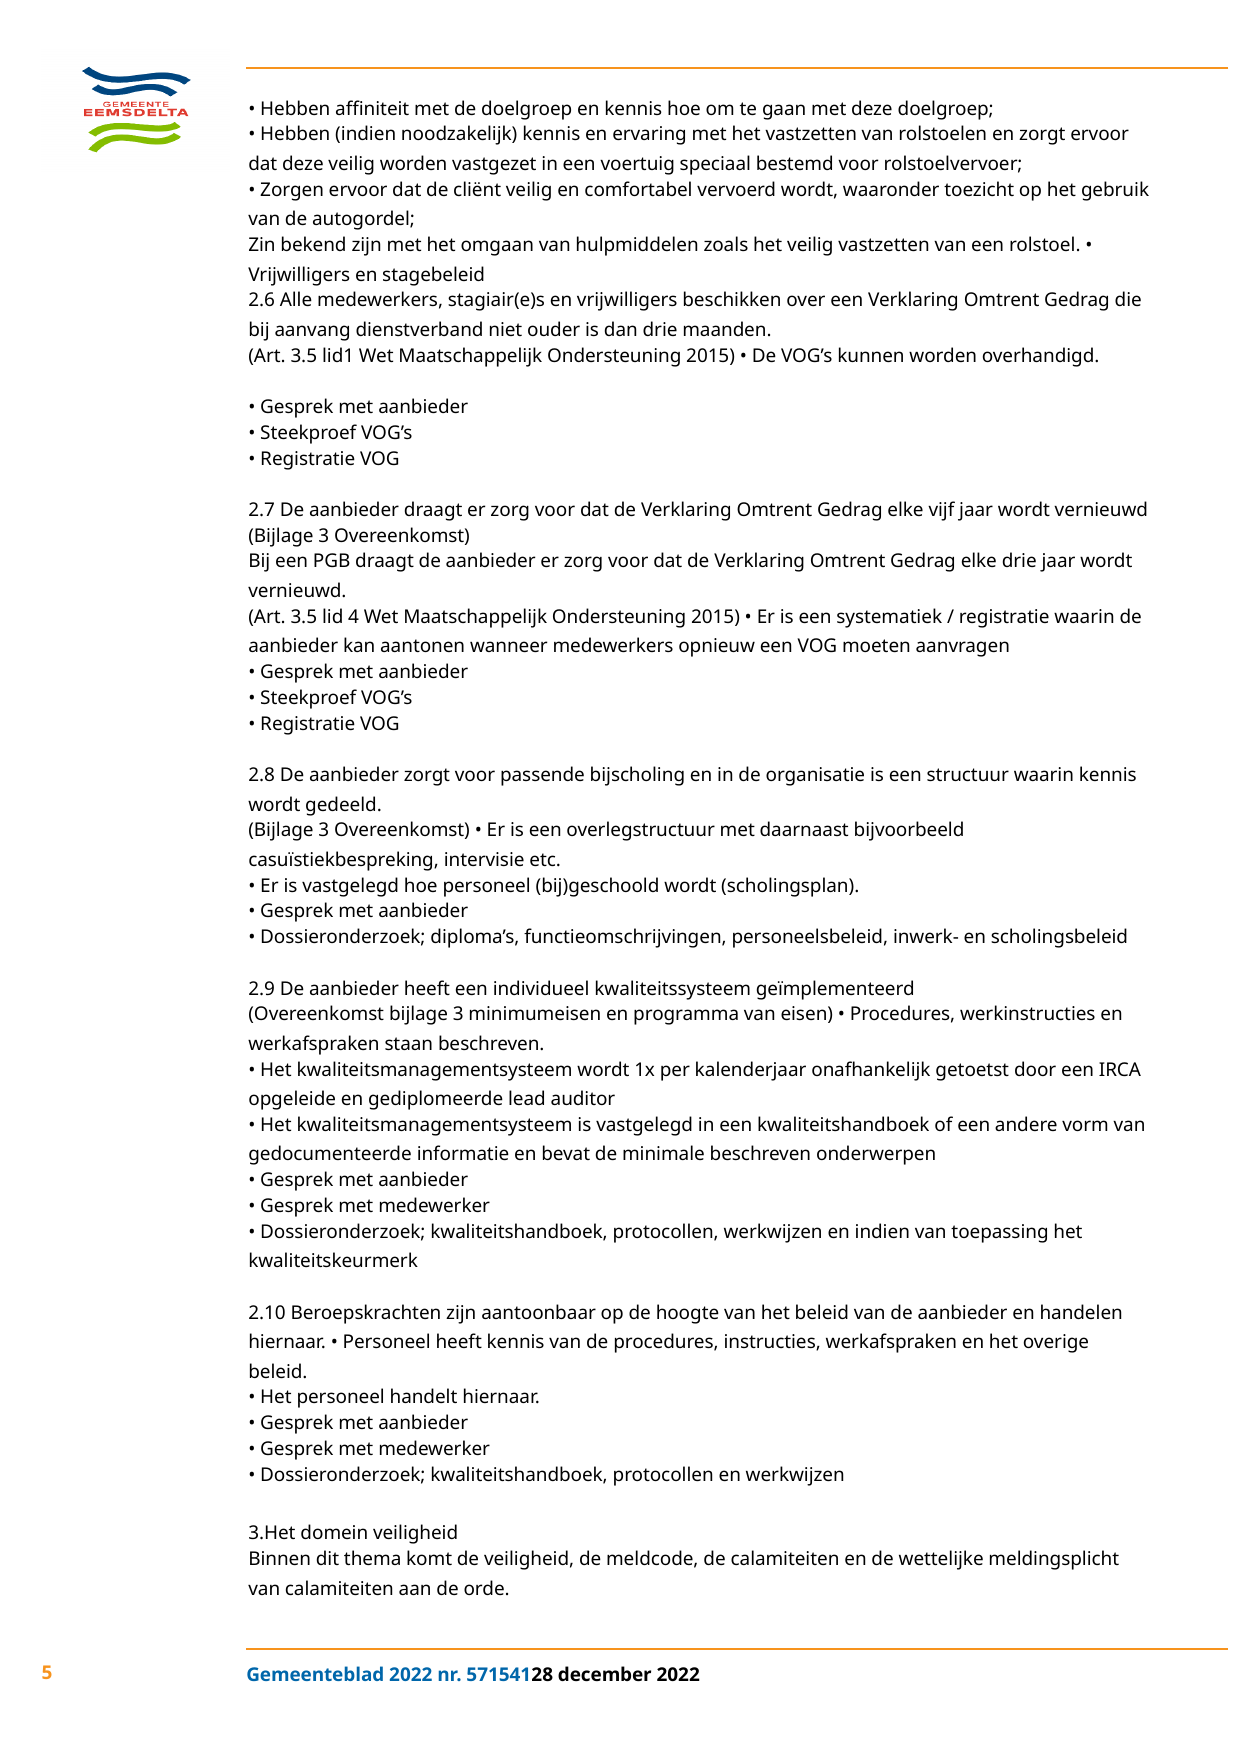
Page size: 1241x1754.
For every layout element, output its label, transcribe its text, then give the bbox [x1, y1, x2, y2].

table_cell • Registratie VOG [248, 710, 1152, 735]
table_cell [248, 368, 1152, 393]
table_cell • Het personeel handelt hiernaar. [248, 1384, 1152, 1409]
table_cell • Gesprek met medewerker [248, 1435, 1152, 1461]
table_cell (Art. 3.5 lid 4 Wet Maatschappelijk Ondersteuning 2015) • Er is een systematiek / registratie waarin de aanbieder kan aantonen wanneer medewerkers opnieuw een VOG moeten aanvragen [248, 603, 1152, 658]
table_cell (Art. 3.5 lid1 Wet Maatschappelijk Ondersteuning 2015) • De VOG’s kunnen worden overhandigd. [248, 342, 1152, 367]
table_cell Binnen dit thema komt de veiligheid, de meldcode, de calamiteiten en de wettelijke meldingsplicht van calamiteiten aan de orde. [248, 1545, 1152, 1601]
table_cell • Registratie VOG [248, 445, 1152, 470]
table_cell 2.10 Beroepskrachten zijn aantoonbaar op de hoogte van het beleid van de aanbieder en handelen hiernaar. • Personeel heeft kennis van de procedures, instructies, werkafspraken en het overige beleid. [248, 1299, 1152, 1384]
table_cell • Hebben affiniteit met de doelgroep en kennis hoe om te gaan met deze doelgroep; [248, 95, 1152, 121]
table_cell [248, 949, 1152, 975]
table_header 3.Het domein veiligheid [248, 1520, 1152, 1545]
table_cell • Er is vastgelegd hoe personeel (bij)geschoold wordt (scholingsplan). [248, 872, 1152, 897]
table_cell 2.8 De aanbieder zorgt voor passende bijscholing en in de organisatie is een structuur waarin kennis wordt gedeeld. [248, 761, 1152, 816]
table_cell • Het kwaliteitsmanagementsysteem is vastgelegd in een kwaliteitshandboek of een andere vorm van gedocumenteerde informatie en bevat de minimale beschreven onderwerpen [248, 1111, 1152, 1166]
table_cell • Zorgen ervoor dat de cliënt veilig en comfortabel vervoerd wordt, waaronder toezicht op het gebruik van de autogordel; [248, 176, 1152, 231]
table_cell • Gesprek met aanbieder [248, 393, 1152, 419]
table_cell Bij een PGB draagt de aanbieder er zorg voor dat de Verklaring Omtrent Gedrag elke drie jaar wordt vernieuwd. [248, 548, 1152, 603]
table_cell [248, 735, 1152, 761]
table_cell • Gesprek met medewerker [248, 1192, 1152, 1218]
table_cell • Het kwaliteitsmanagementsysteem wordt 1x per kalenderjaar onafhankelijk getoetst door een IRCA opgeleide en gediplomeerde lead auditor [248, 1056, 1152, 1111]
table_cell [248, 470, 1152, 496]
table_cell • Dossieronderzoek; diploma’s, functieomschrijvingen, personeelsbeleid, inwerk- en scholingsbeleid [248, 923, 1152, 949]
table_cell • Gesprek met aanbieder [248, 658, 1152, 684]
table_cell (Overeenkomst bijlage 3 minimumeisen en programma van eisen) • Procedures, werkinstructies en werkafspraken staan beschreven. [248, 1000, 1152, 1056]
table_cell • Hebben (indien noodzakelijk) kennis en ervaring met het vastzetten van rolstoelen en zorgt ervoor dat deze veilig worden vastgezet in een voertuig speciaal bestemd voor rolstoelvervoer; [248, 121, 1152, 176]
table_cell 2.7 De aanbieder draagt er zorg voor dat de Verklaring Omtrent Gedrag elke vijf jaar wordt vernieuwd [248, 496, 1152, 522]
table_cell • Steekproef VOG’s [248, 419, 1152, 445]
table_cell (Bijlage 3 Overeenkomst) [248, 522, 1152, 548]
table_cell • Gesprek met aanbieder [248, 1166, 1152, 1192]
table_cell 2.9 De aanbieder heeft een individueel kwaliteitssysteem geïmplementeerd [248, 975, 1152, 1000]
table_cell • Dossieronderzoek; kwaliteitshandboek, protocollen en werkwijzen [248, 1461, 1152, 1487]
table_cell • Gesprek met aanbieder [248, 898, 1152, 923]
table_cell Zin bekend zijn met het omgaan van hulpmiddelen zoals het veilig vastzetten van een rolstoel. • Vrijwilligers en stagebeleid [248, 231, 1152, 286]
table_cell • Gesprek met aanbieder [248, 1410, 1152, 1435]
table_cell 2.6 Alle medewerkers, stagiair(e)s en vrijwilligers beschikken over een Verklaring Omtrent Gedrag die bij aanvang dienstverband niet ouder is dan drie maanden. [248, 286, 1152, 342]
table_cell • Dossieronderzoek; kwaliteitshandboek, protocollen, werkwijzen en indien van toepassing het kwaliteitskeurmerk [248, 1218, 1152, 1273]
picture [41, 47, 231, 172]
table_cell • Steekproef VOG’s [248, 684, 1152, 710]
table_cell (Bijlage 3 Overeenkomst) • Er is een overlegstructuur met daarnaast bijvoorbeeld casuïstiekbespreking, intervisie etc. [248, 816, 1152, 872]
table_cell [248, 1273, 1152, 1299]
